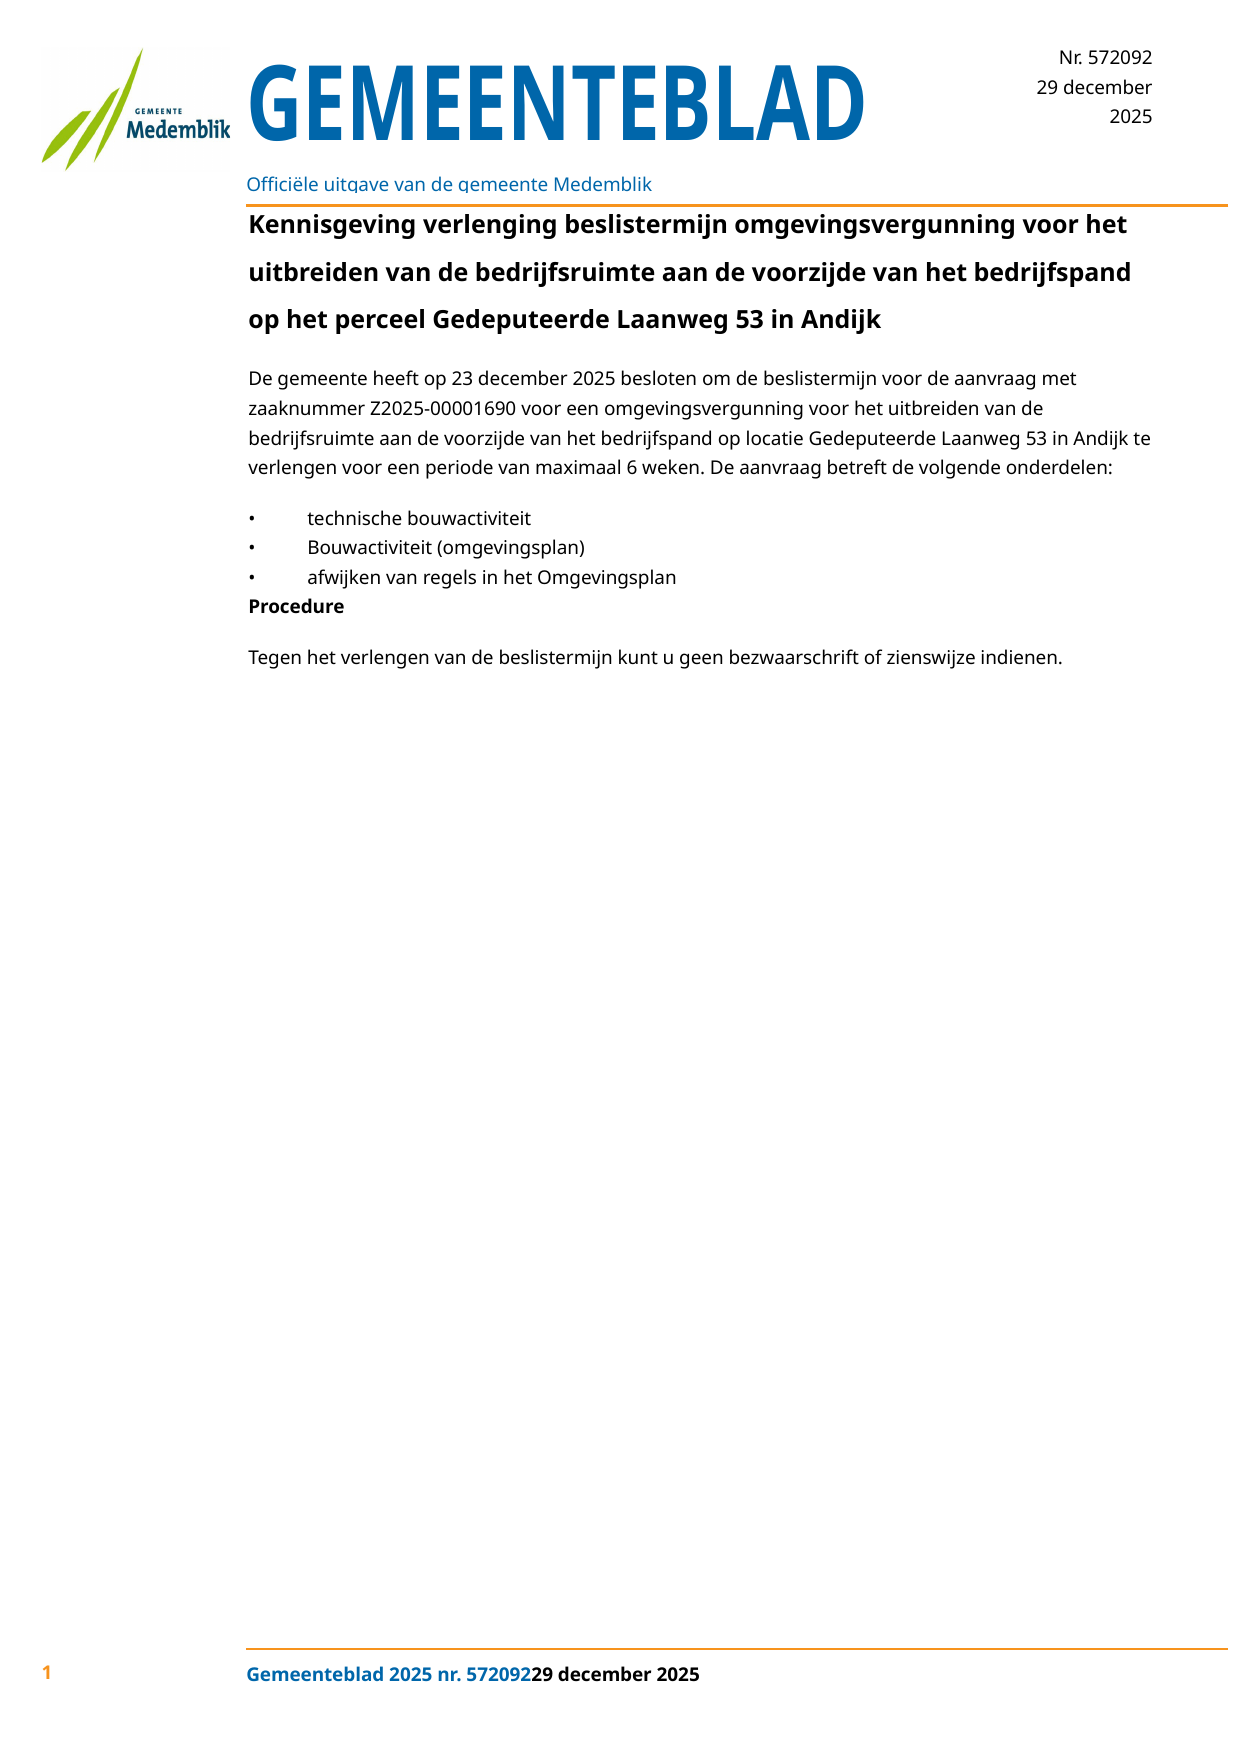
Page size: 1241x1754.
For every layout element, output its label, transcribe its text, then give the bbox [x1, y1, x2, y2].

text Kennisgeving verlenging beslistermijn omgevingsvergunning voor het uitbreiden van de bedrijfsruimte aan de voorzijde van het bedrijfspand op het perceel Gedeputeerde Laanweg 53 in Andijk [248, 207, 1152, 336]
text Procedure [248, 593, 1152, 619]
text De gemeente heeft op 23 december 2025 besloten om de beslistermijn voor de aanvraag met zaaknummer Z2025-00001690 voor een omgevingsvergunning voor het uitbreiden van de bedrijfsruimte aan de voorzijde van het bedrijfspand op locatie Gedeputeerde Laanweg 53 in Andijk te verlengen voor een periode van maximaal 6 weken. De aanvraag betreft de volgende onderdelen: [248, 366, 1152, 480]
list afwijken van regels in het Omgevingsplan [248, 564, 1152, 589]
text Tegen het verlengen van de beslistermijn kunt u geen bezwaarschrift of zienswijze indienen. [248, 644, 1152, 669]
list Bouwactiviteit (omgevingsplan) [248, 534, 1152, 560]
list technische bouwactiviteit [248, 505, 1152, 530]
picture [41, 47, 231, 172]
